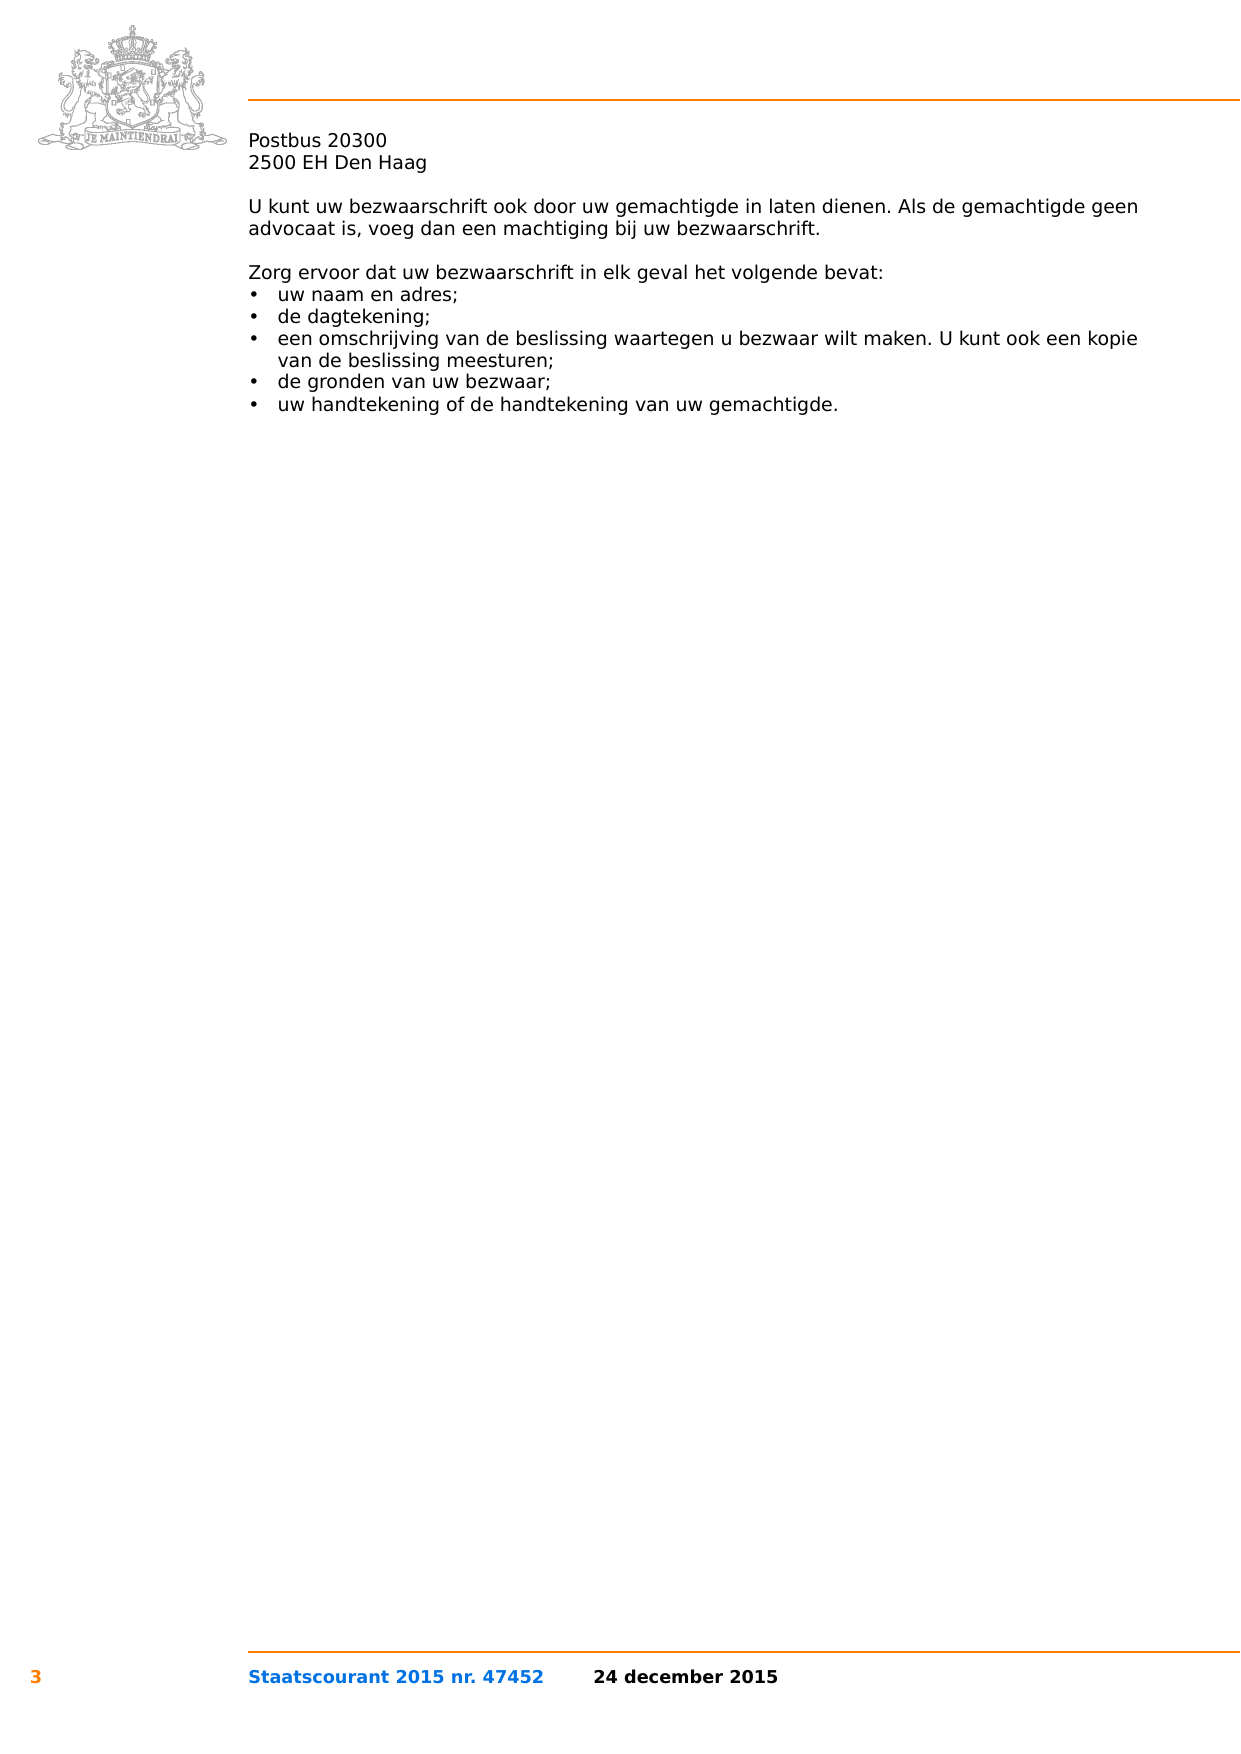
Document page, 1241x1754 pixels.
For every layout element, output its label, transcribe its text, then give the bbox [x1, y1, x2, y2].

picture [38, 25, 227, 150]
text Postbus 20300 [248, 130, 1163, 152]
text • uw naam en adres; [248, 283, 1163, 306]
text • een omschrijving van de beslissing waartegen u bezwaar wilt maken. U kunt ook een kopie van de beslissing meesturen; [248, 327, 1163, 371]
text 2500 EH Den Haag [248, 152, 1163, 174]
text • de dagtekening; [248, 306, 1163, 327]
text Zorg ervoor dat uw bezwaarschrift in elk geval het volgende bevat: [248, 262, 1163, 283]
text • uw handtekening of de handtekening van uw gemachtigde. [248, 393, 1163, 415]
text U kunt uw bezwaarschrift ook door uw gemachtigde in laten dienen. Als de gemachtigde geen advocaat is, voeg dan een machtiging bij uw bezwaarschrift. [248, 196, 1163, 240]
text • de gronden van uw bezwaar; [248, 371, 1163, 393]
